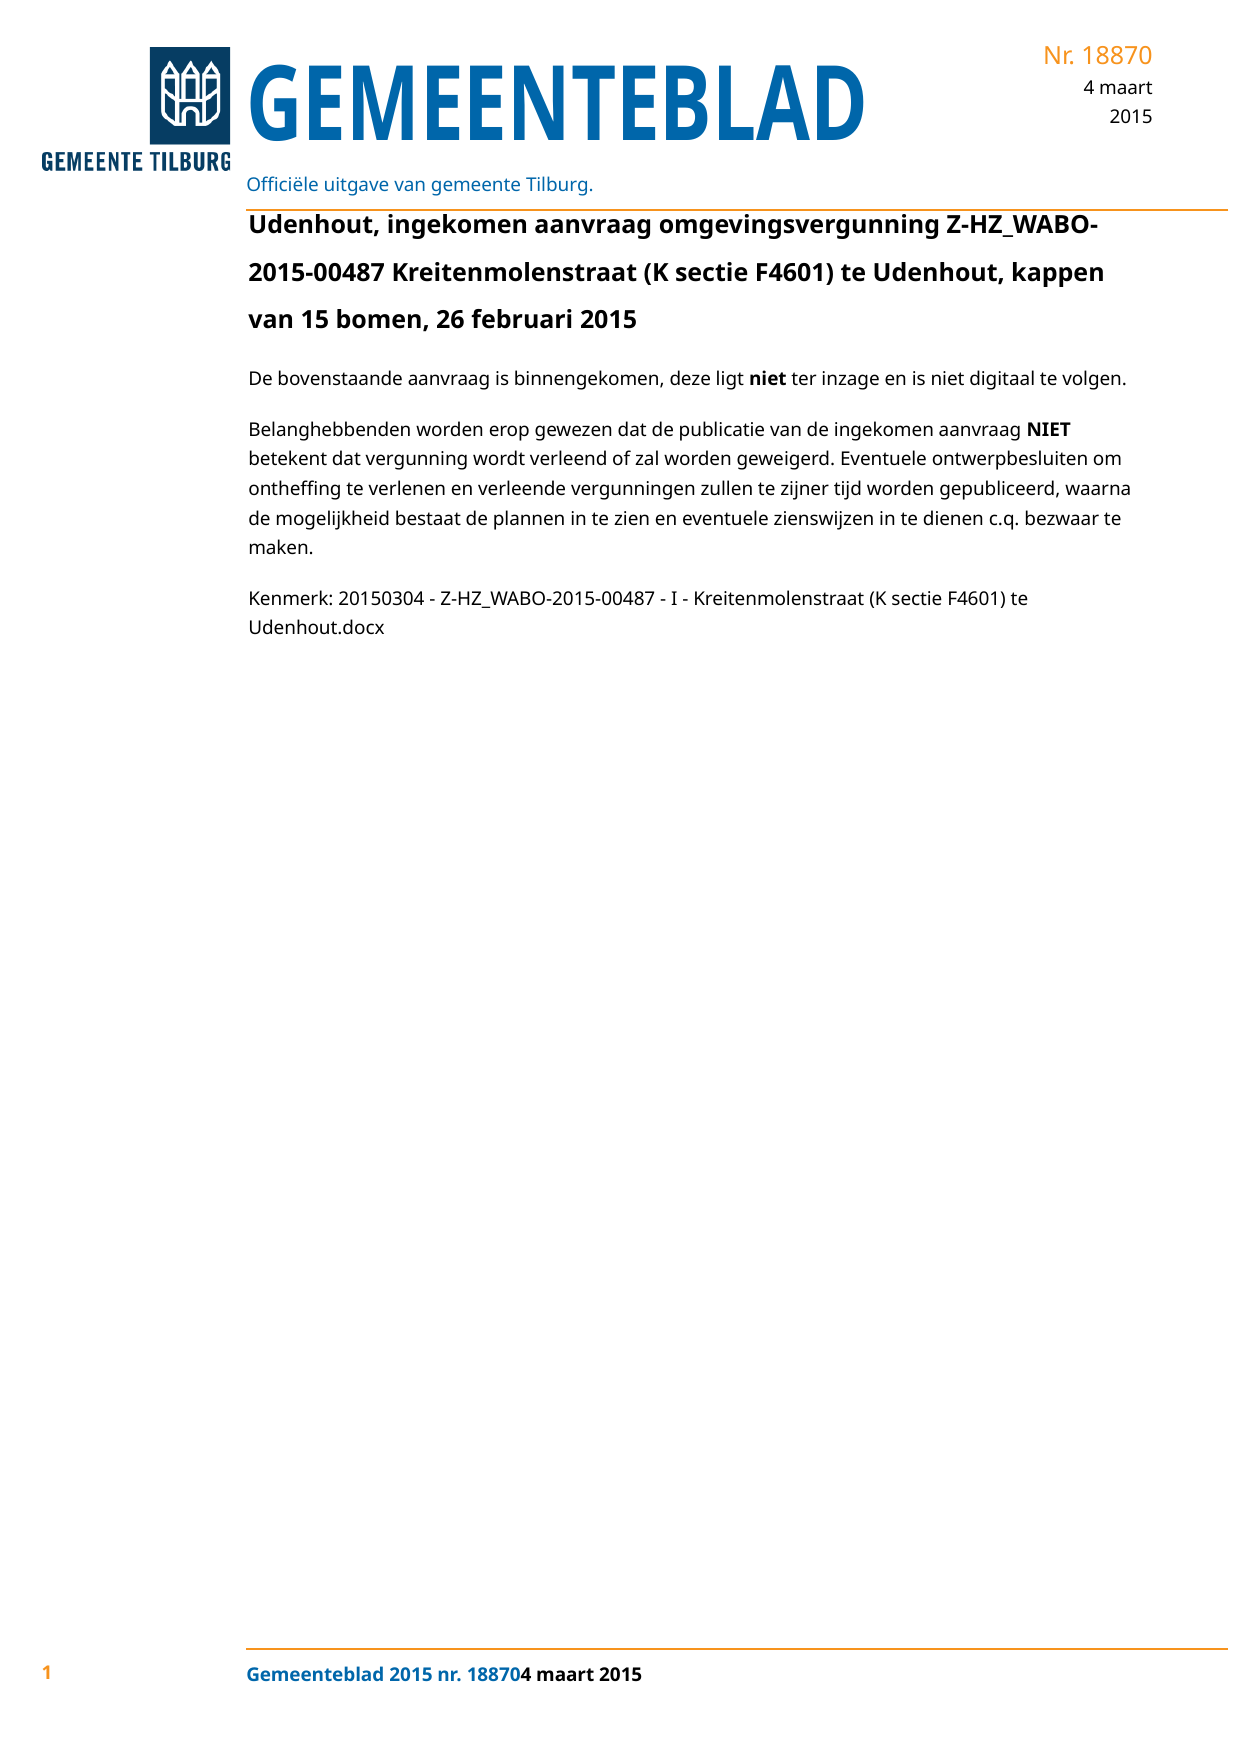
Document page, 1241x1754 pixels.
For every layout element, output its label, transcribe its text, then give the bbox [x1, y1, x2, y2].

text Kenmerk: 20150304 - Z-HZ_WABO-2015-00487 - I - Kreitenmolenstraat (K sectie F4601) te Udenhout.docx [248, 585, 1152, 640]
text Belanghebbenden worden erop gewezen dat de publicatie van de ingekomen aanvraag NIET betekent dat vergunning wordt verleend of zal worden geweigerd. Eventuele ontwerpbesluiten om ontheffing te verlenen en verleende vergunningen zullen te zijner tijd worden gepubliceerd, waarna de mogelijkheid bestaat de plannen in te zien en eventuele zienswijzen in te dienen c.q. bezwaar te maken. [248, 416, 1152, 560]
picture [41, 47, 231, 172]
text De bovenstaande aanvraag is binnengekomen, deze ligt niet ter inzage en is niet digitaal te volgen. [248, 366, 1152, 391]
text Udenhout, ingekomen aanvraag omgevingsvergunning Z-HZ_WABO-2015-00487 Kreitenmolenstraat (K sectie F4601) te Udenhout, kappen van 15 bomen, 26 februari 2015 [248, 211, 1152, 336]
